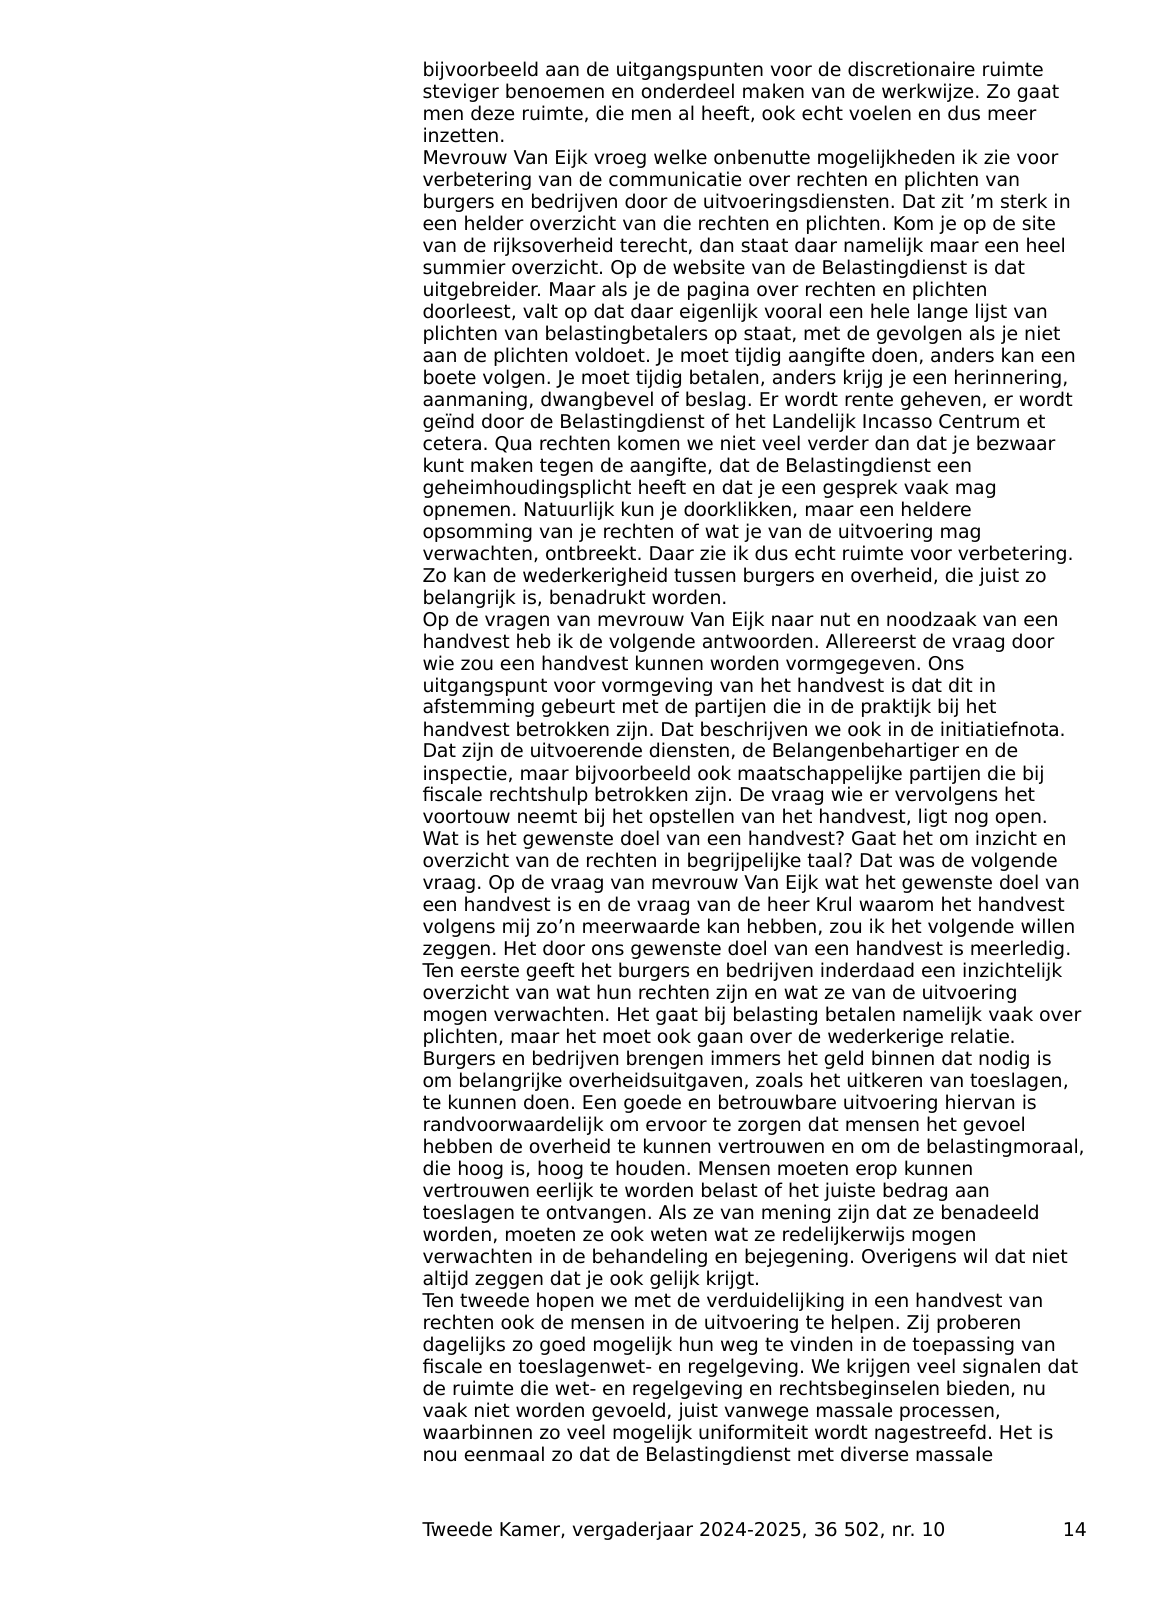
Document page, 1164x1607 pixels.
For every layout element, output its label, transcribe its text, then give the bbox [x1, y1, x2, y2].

text Mevrouw Van Eijk vroeg welke onbenutte mogelijkheden ik zie voor verbetering van de communicatie over rechten en plichten van burgers en bedrijven door de uitvoeringsdiensten. Dat zit ’m sterk in een helder overzicht van die rechten en plichten. Kom je op de site van de rijksoverheid terecht, dan staat daar namelijk maar een heel summier overzicht. Op de website van de Belastingdienst is dat uitgebreider. Maar als je de pagina over rechten en plichten doorleest, valt op dat daar eigenlijk vooral een hele lange lijst van plichten van belastingbetalers op staat, met de gevolgen als je niet aan de plichten voldoet. Je moet tijdig aangifte doen, anders kan een boete volgen. Je moet tijdig betalen, anders krijg je een herinnering, aanmaning, dwangbevel of beslag. Er wordt rente geheven, er wordt geïnd door de Belastingdienst of het Landelijk Incasso Centrum et cetera. Qua rechten komen we niet veel verder dan dat je bezwaar kunt maken tegen de aangifte, dat de Belastingdienst een geheimhoudingsplicht heeft en dat je een gesprek vaak mag opnemen. Natuurlijk kun je doorklikken, maar een heldere opsomming van je rechten of wat je van de uitvoering mag verwachten, ontbreekt. Daar zie ik dus echt ruimte voor verbetering. Zo kan de wederkerigheid tussen burgers en overheid, die juist zo belangrijk is, benadrukt worden. [422, 147, 1087, 608]
text Ten tweede hopen we met de verduidelijking in een handvest van rechten ook de mensen in de uitvoering te helpen. Zij proberen dagelijks zo goed mogelijk hun weg te vinden in de toepassing van fiscale en toeslagenwet- en regelgeving. We krijgen veel signalen dat de ruimte die wet- en regelgeving en rechtsbeginselen bieden, nu vaak niet worden gevoeld, juist vanwege massale processen, waarbinnen zo veel mogelijk uniformiteit wordt nagestreefd. Het is nou eenmaal zo dat de Belastingdienst met diverse massale [422, 1290, 1087, 1466]
text Wat is het gewenste doel van een handvest? Gaat het om inzicht en overzicht van de rechten in begrijpelijke taal? Dat was de volgende vraag. Op de vraag van mevrouw Van Eijk wat het gewenste doel van een handvest is en de vraag van de heer Krul waarom het handvest volgens mij zo’n meerwaarde kan hebben, zou ik het volgende willen zeggen. Het door ons gewenste doel van een handvest is meerledig. Ten eerste geeft het burgers en bedrijven inderdaad een inzichtelijk overzicht van wat hun rechten zijn en wat ze van de uitvoering mogen verwachten. Het gaat bij belasting betalen namelijk vaak over plichten, maar het moet ook gaan over de wederkerige relatie. Burgers en bedrijven brengen immers het geld binnen dat nodig is om belangrijke overheidsuitgaven, zoals het uitkeren van toeslagen, te kunnen doen. Een goede en betrouwbare uitvoering hiervan is randvoorwaardelijk om ervoor te zorgen dat mensen het gevoel hebben de overheid te kunnen vertrouwen en om de belastingmoraal, die hoog is, hoog te houden. Mensen moeten erop kunnen vertrouwen eerlijk te worden belast of het juiste bedrag aan toeslagen te ontvangen. Als ze van mening zijn dat ze benadeeld worden, moeten ze ook weten wat ze redelijkerwijs mogen verwachten in de behandeling en bejegening. Overigens wil dat niet altijd zeggen dat je ook gelijk krijgt. [422, 828, 1087, 1290]
text bijvoorbeeld aan de uitgangspunten voor de discretionaire ruimte steviger benoemen en onderdeel maken van de werkwijze. Zo gaat men deze ruimte, die men al heeft, ook echt voelen en dus meer inzetten. [422, 59, 1087, 147]
text Op de vragen van mevrouw Van Eijk naar nut en noodzaak van een handvest heb ik de volgende antwoorden. Allereerst de vraag door wie zou een handvest kunnen worden vormgegeven. Ons uitgangspunt voor vormgeving van het handvest is dat dit in afstemming gebeurt met de partijen die in de praktijk bij het handvest betrokken zijn. Dat beschrijven we ook in de initiatiefnota. Dat zijn de uitvoerende diensten, de Belangenbehartiger en de inspectie, maar bijvoorbeeld ook maatschappelijke partijen die bij fiscale rechtshulp betrokken zijn. De vraag wie er vervolgens het voortouw neemt bij het opstellen van het handvest, ligt nog open. [422, 608, 1087, 828]
